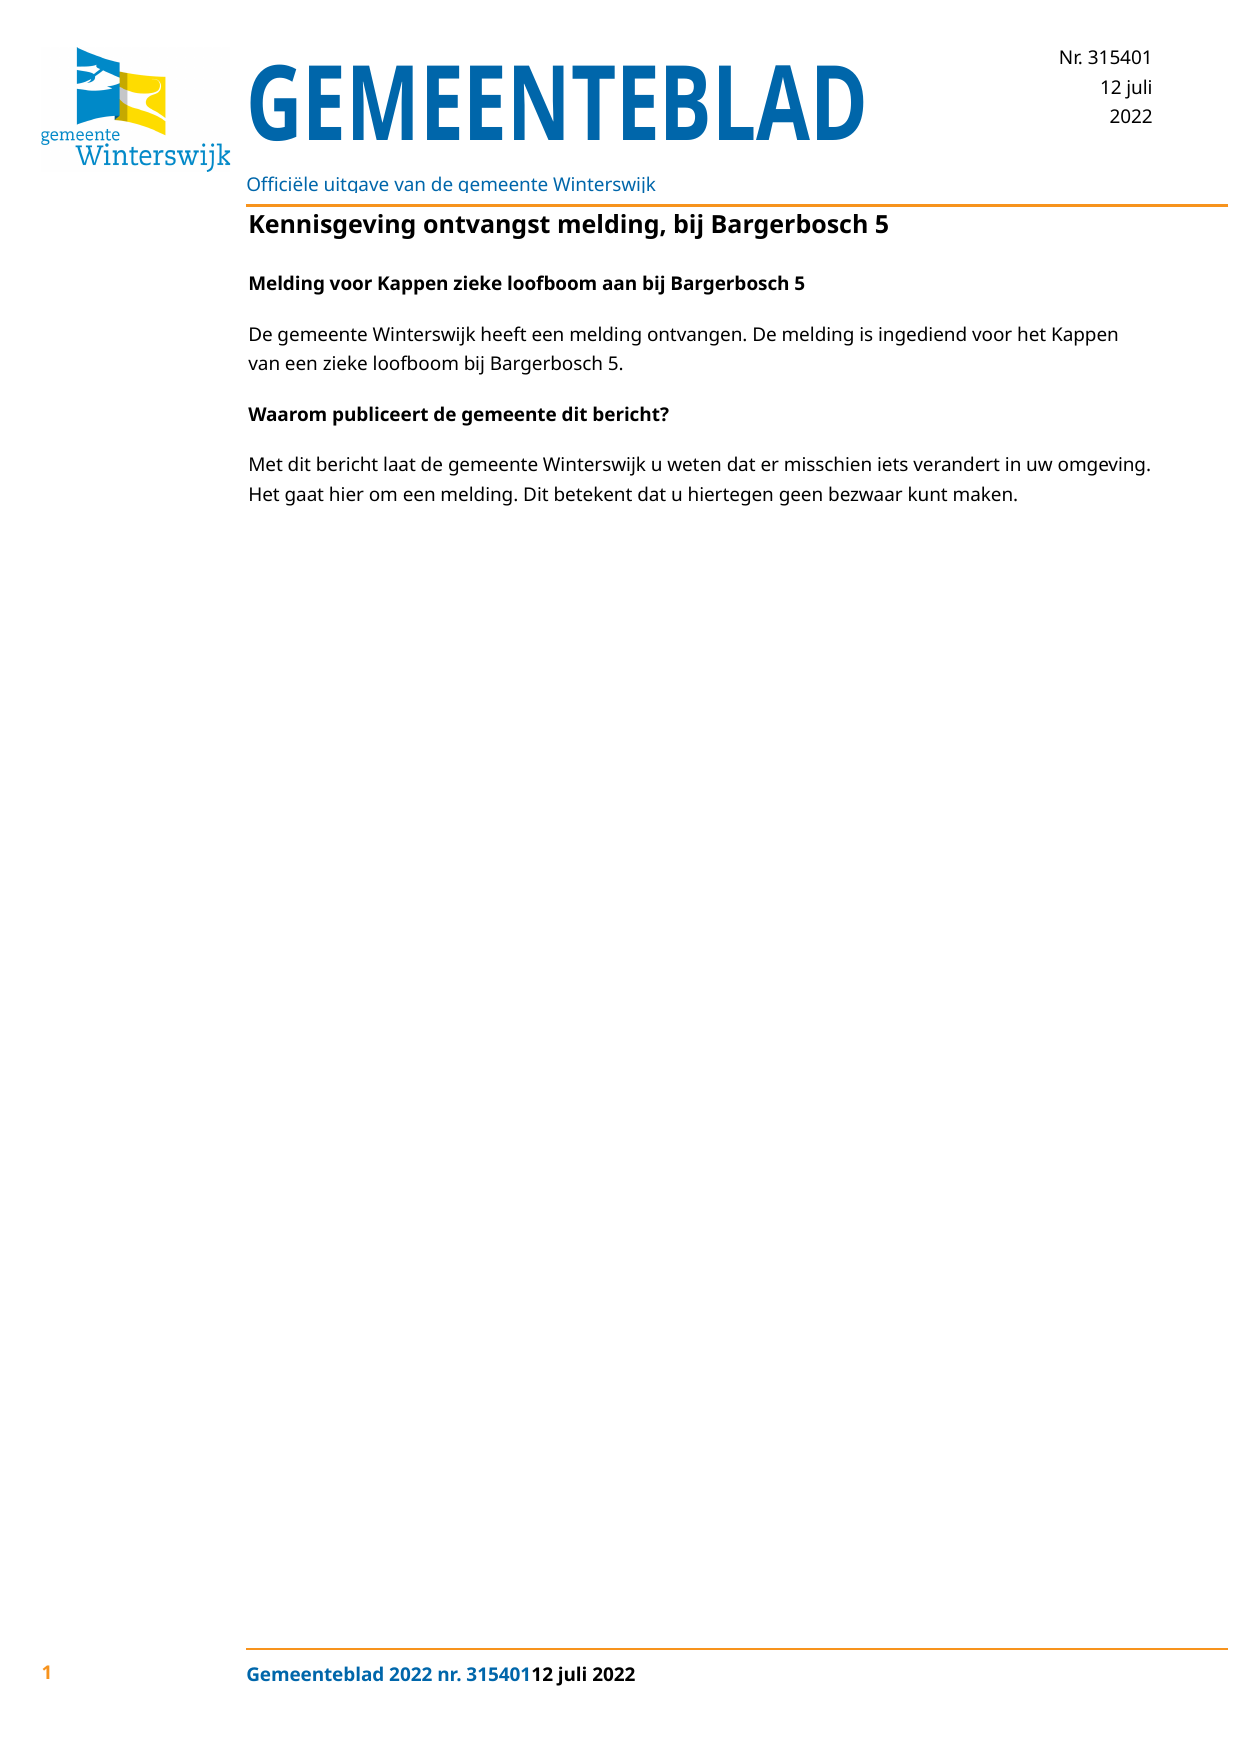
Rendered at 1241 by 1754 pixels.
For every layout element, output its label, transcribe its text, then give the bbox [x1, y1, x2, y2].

text Waarom publiceert de gemeente dit bericht? [248, 401, 1152, 426]
text Kennisgeving ontvangst melding, bij Bargerbosch 5 [248, 207, 1152, 241]
text Melding voor Kappen zieke loofboom aan bij Bargerbosch 5 [248, 270, 1152, 296]
picture [41, 47, 231, 172]
text Met dit bericht laat de gemeente Winterswijk u weten dat er misschien iets verandert in uw omgeving. Het gaat hier om een melding. Dit betekent dat u hiertegen geen bezwaar kunt maken. [248, 451, 1152, 506]
text De gemeente Winterswijk heeft een melding ontvangen. De melding is ingediend voor het Kappen van een zieke loofboom bij Bargerbosch 5. [248, 321, 1152, 376]
picture [225, 153, 231, 162]
